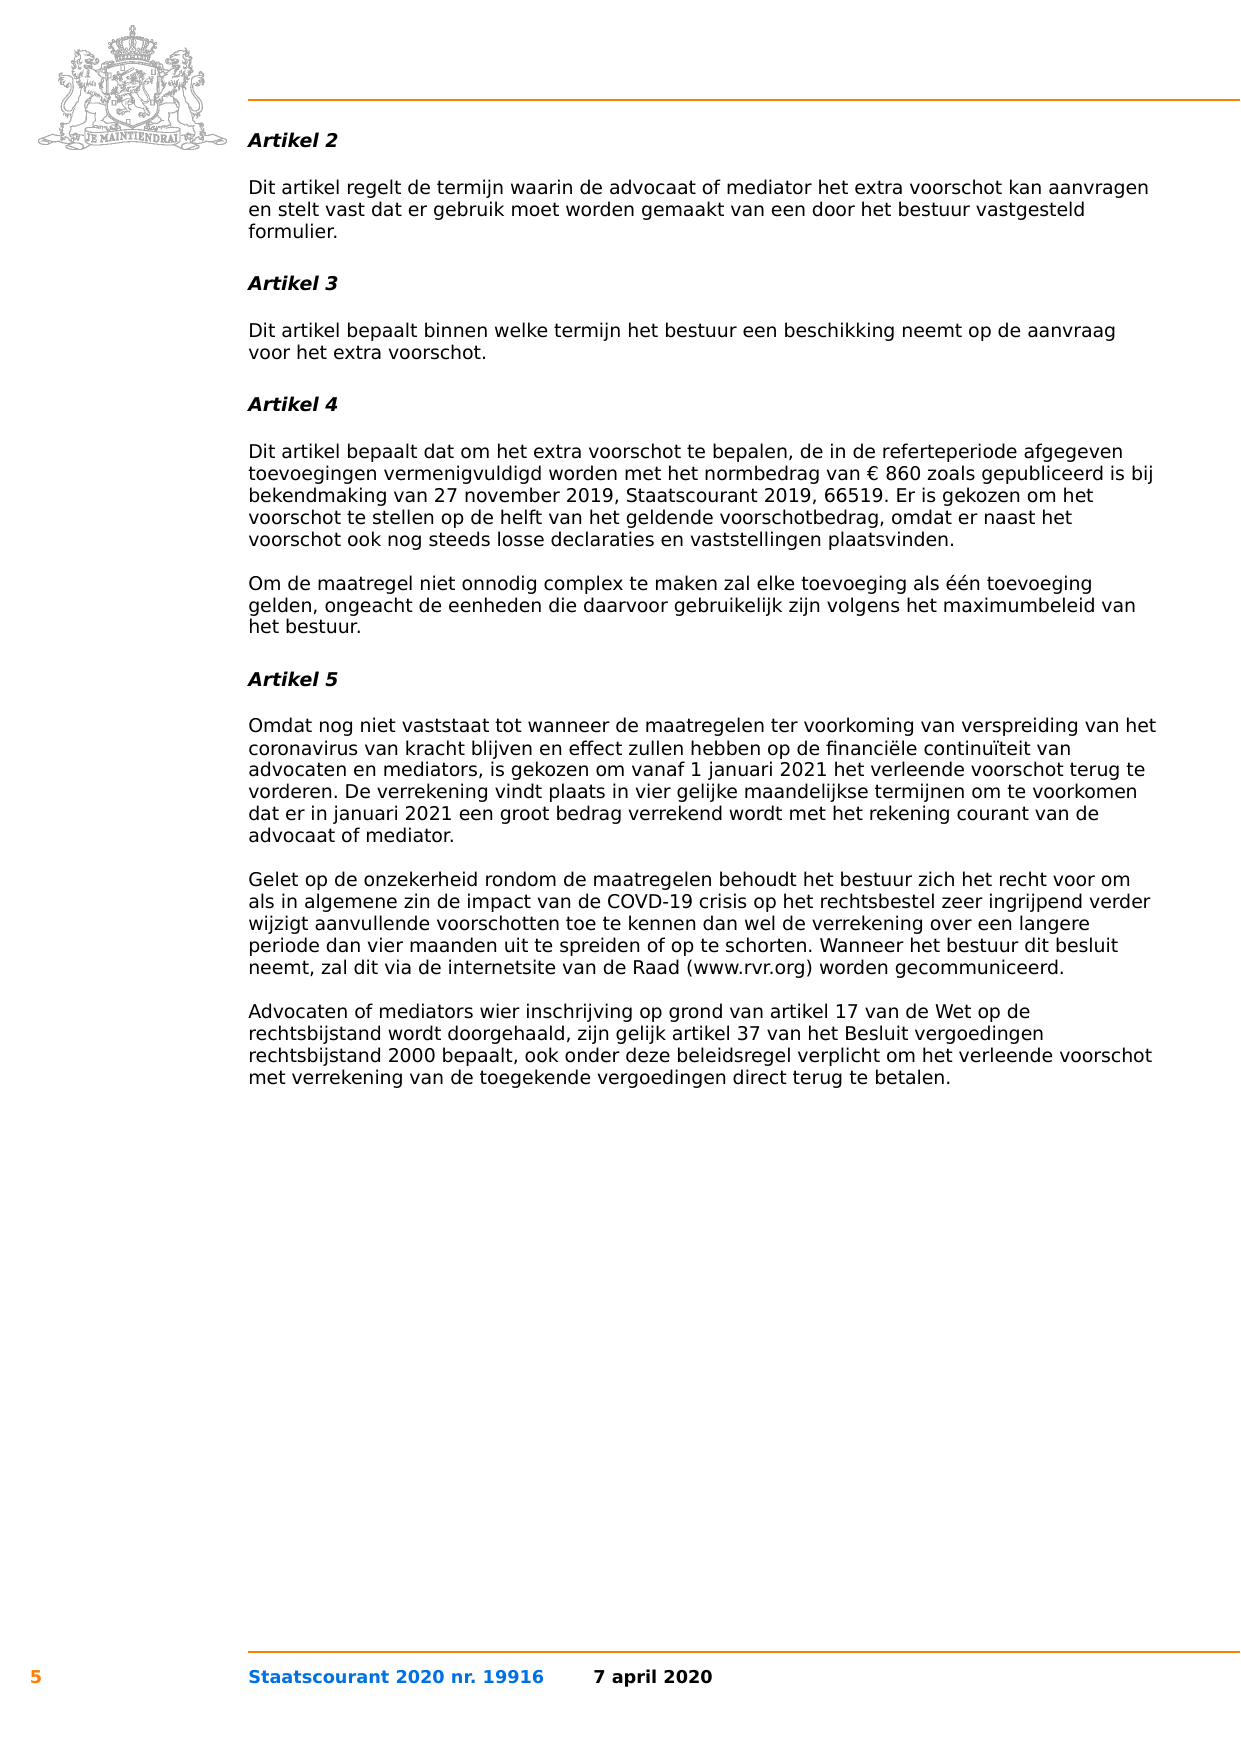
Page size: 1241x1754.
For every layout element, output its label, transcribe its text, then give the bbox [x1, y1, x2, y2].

text Om de maatregel niet onnodig complex te maken zal elke toevoeging als één toevoeging gelden, ongeacht de eenheden die daarvoor gebruikelijk zijn volgens het maximumbeleid van het bestuur. [248, 572, 1163, 638]
subtitle Artikel 4 [248, 394, 1163, 416]
picture [38, 25, 227, 150]
subtitle Artikel 5 [248, 668, 1163, 690]
text Dit artikel bepaalt dat om het extra voorschot te bepalen, de in de referteperiode afgegeven toevoegingen vermenigvuldigd worden met het normbedrag van € 860 zoals gepubliceerd is bij bekendmaking van 27 november 2019, Staatscourant 2019, 66519. Er is gekozen om het voorschot te stellen op de helft van het geldende voorschotbedrag, omdat er naast het voorschot ook nog steeds losse declaraties en vaststellingen plaatsvinden. [248, 441, 1163, 551]
text Advocaten of mediators wier inschrijving op grond van artikel 17 van de Wet op de rechtsbijstand wordt doorgehaald, zijn gelijk artikel 37 van het Besluit vergoedingen rechtsbijstand 2000 bepaalt, ook onder deze beleidsregel verplicht om het verleende voorschot met verrekening van de toegekende vergoedingen direct terug te betalen. [248, 1001, 1163, 1089]
text Omdat nog niet vaststaat tot wanneer de maatregelen ter voorkoming van verspreiding van het coronavirus van kracht blijven en effect zullen hebben op de financiële continuïteit van advocaten en mediators, is gekozen om vanaf 1 januari 2021 het verleende voorschot terug te vorderen. De verrekening vindt plaats in vier gelijke maandelijkse termijnen om te voorkomen dat er in januari 2021 een groot bedrag verrekend wordt met het rekening courant van de advocaat of mediator. [248, 715, 1163, 847]
subtitle Artikel 3 [248, 273, 1163, 295]
text Gelet op de onzekerheid rondom de maatregelen behoudt het bestuur zich het recht voor om als in algemene zin de impact van de COVD-19 crisis op het rechtsbestel zeer ingrijpend verder wijzigt aanvullende voorschotten toe te kennen dan wel de verrekening over een langere periode dan vier maanden uit te spreiden of op te schorten. Wanneer het bestuur dit besluit neemt, zal dit via de internetsite van de Raad (www.rvr.org) worden gecommuniceerd. [248, 869, 1163, 979]
text Dit artikel regelt de termijn waarin de advocaat of mediator het extra voorschot kan aanvragen en stelt vast dat er gebruik moet worden gemaakt van een door het bestuur vastgesteld formulier. [248, 177, 1163, 243]
text Dit artikel bepaalt binnen welke termijn het bestuur een beschikking neemt op de aanvraag voor het extra voorschot. [248, 320, 1163, 364]
subtitle Artikel 2 [248, 130, 1163, 152]
